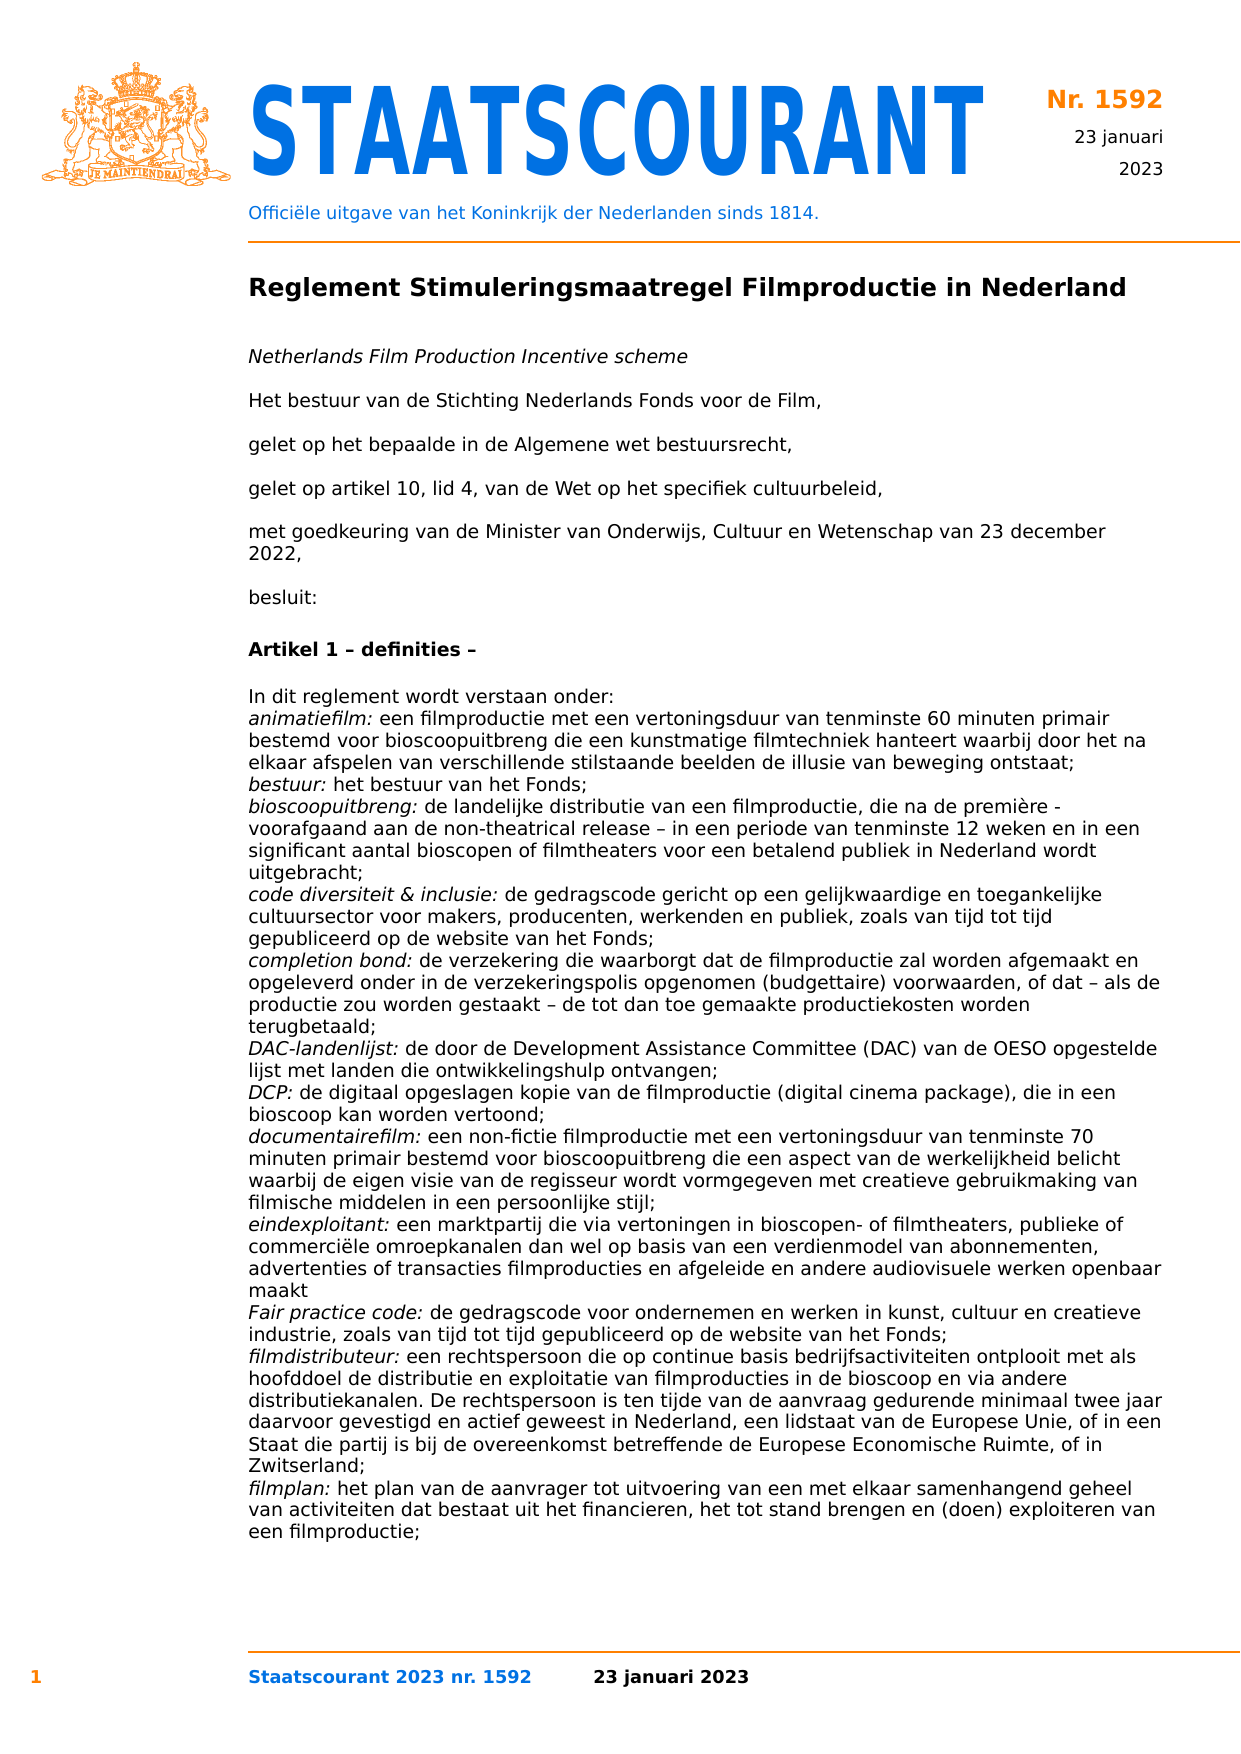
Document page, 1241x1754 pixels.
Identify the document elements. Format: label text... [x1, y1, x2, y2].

text documentairefilm: een non-fictie filmproductie met een vertoningsduur van tenminste 70 minuten primair bestemd voor bioscoopuitbreng die een aspect van de werkelijkheid belicht waarbij de eigen visie van de regisseur wordt vormgegeven met creatieve gebruikmaking van filmische middelen in een persoonlijke stijl; [248, 1126, 1163, 1214]
table_cell 23 januari [998, 121, 1240, 153]
text gelet op het bepaalde in de Algemene wet bestuursrecht, [248, 434, 1163, 456]
text filmplan: het plan van de aanvrager tot uitvoering van een met elkaar samenhangend geheel van activiteiten dat bestaat uit het financieren, het tot stand brengen en (doen) exploiteren van een filmproductie; [248, 1477, 1163, 1543]
text eindexploitant: een marktpartij die via vertoningen in bioscopen- of filmtheaters, publieke of commerciële omroepkanalen dan wel op basis van een verdienmodel van abonnementen, advertenties of transacties filmproducties en afgeleide en andere audiovisuele werken openbaar maakt [248, 1214, 1163, 1302]
text gelet op artikel 10, lid 4, van de Wet op het specifiek cultuurbeleid, [248, 477, 1163, 499]
text DAC-landenlijst: de door de Development Assistance Committee (DAC) van de OESO opgestelde lijst met landen die ontwikkelingshulp ontvangen; [248, 1038, 1163, 1082]
text met goedkeuring van de Minister van Onderwijs, Cultuur en Wetenschap van 23 december 2022, [248, 521, 1163, 565]
text bioscoopuitbreng: de landelijke distributie van een filmproductie, die na de première -voorafgaand aan de non-theatrical release – in een periode van tenminste 12 weken en in een significant aantal bioscopen of filmtheaters voor een betalend publiek in Nederland wordt uitgebracht; [248, 796, 1163, 884]
subtitle Reglement Stimuleringsmaatregel Filmproductie in Nederland [248, 273, 1163, 302]
text completion bond: de verzekering die waarborgt dat de filmproductie zal worden afgemaakt en opgeleverd onder in de verzekeringspolis opgenomen (budgettaire) voorwaarden, of dat – als de productie zou worden gestaakt – de tot dan toe gemaakte productiekosten worden terugbetaald; [248, 950, 1163, 1038]
text animatiefilm: een filmproductie met een vertoningsduur van tenminste 60 minuten primair bestemd voor bioscoopuitbreng die een kunstmatige filmtechniek hanteert waarbij door het na elkaar afspelen van verschillende stilstaande beelden de illusie van beweging ontstaat; [248, 708, 1163, 774]
table_cell Officiële uitgave van het Koninkrijk der Nederlanden sinds 1814. [248, 203, 1240, 241]
table_cell 2023 [998, 153, 1240, 203]
text Netherlands Film Production Incentive scheme [248, 346, 1163, 368]
text Het bestuur van de Stichting Nederlands Fonds voor de Film, [248, 390, 1163, 412]
text bestuur: het bestuur van het Fonds; [248, 774, 1163, 796]
table_header STAATSCOURANT [248, 62, 998, 203]
text DCP: de digitaal opgeslagen kopie van de filmproductie (digital cinema package), die in een bioscoop kan worden vertoond; [248, 1082, 1163, 1126]
text Fair practice code: de gedragscode voor ondernemen en werken in kunst, cultuur en creatieve industrie, zoals van tijd tot tijd gepubliceerd op de website van het Fonds; [248, 1302, 1163, 1346]
table_header [25, 62, 248, 241]
text filmdistributeur: een rechtspersoon die op continue basis bedrijfsactiviteiten ontplooit met als hoofddoel de distributie en exploitatie van filmproducties in de bioscoop en via andere distributiekanalen. De rechtspersoon is ten tijde van de aanvraag gedurende minimaal twee jaar daarvoor gevestigd en actief geweest in Nederland, een lidstaat van de Europese Unie, of in een Staat die partij is bij de overeenkomst betreffende de Europese Economische Ruimte, of in Zwitserland; [248, 1346, 1163, 1477]
table_header Nr. 1592 [998, 62, 1240, 121]
picture [41, 62, 231, 186]
subtitle Artikel 1 – definities – [248, 639, 1163, 661]
text besluit: [248, 587, 1163, 609]
text In dit reglement wordt verstaan onder: [248, 686, 1163, 708]
text code diversiteit & inclusie: de gedragscode gericht op een gelijkwaardige en toegankelijke cultuursector voor makers, producenten, werkenden en publiek, zoals van tijd tot tijd gepubliceerd op de website van het Fonds; [248, 884, 1163, 950]
